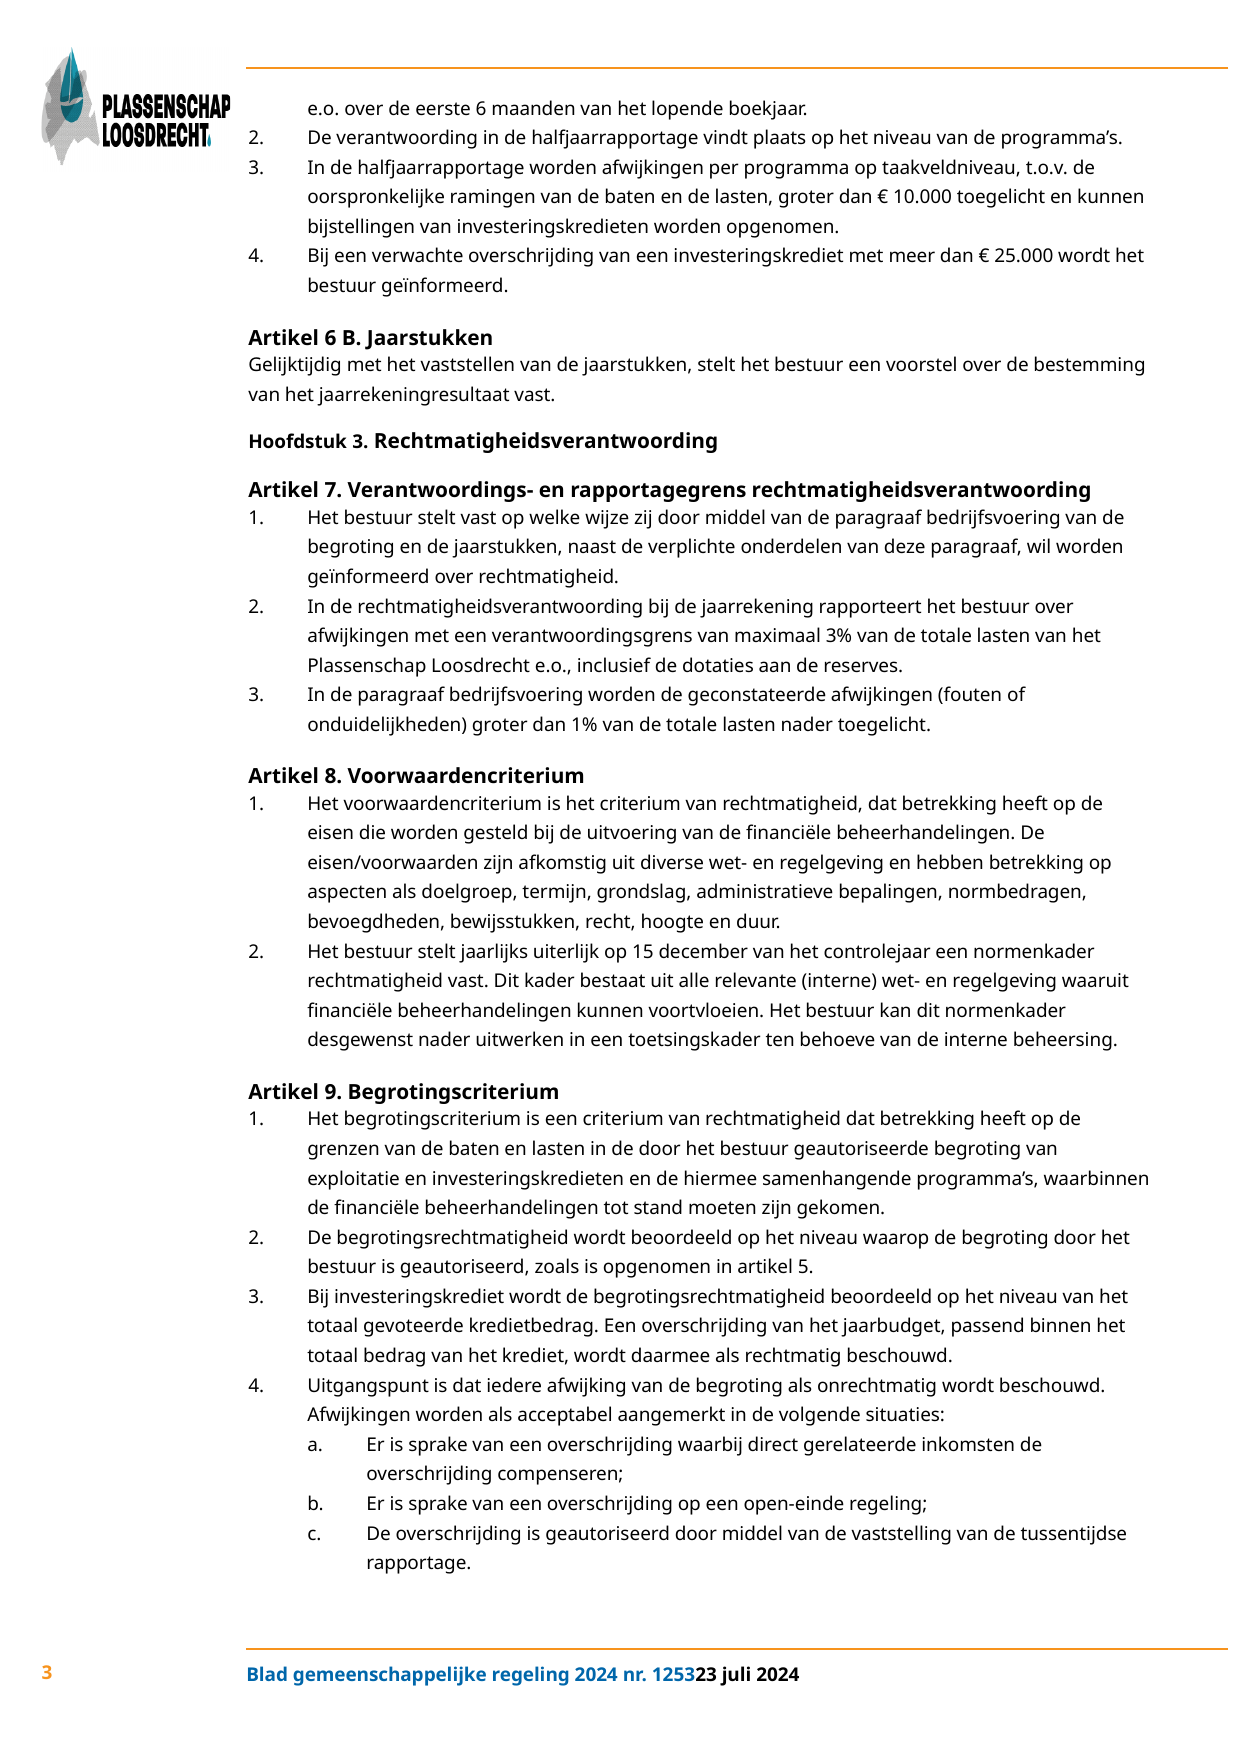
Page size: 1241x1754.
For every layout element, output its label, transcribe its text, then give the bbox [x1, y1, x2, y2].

text Artikel 7. Verantwoordings- en rapportagegrens rechtmatigheidsverantwoording [248, 476, 1152, 504]
list Bij een verwachte overschrijding van een investeringskrediet met meer dan € 25.000 wordt het bestuur geïnformeerd. [248, 243, 1152, 298]
list Het bestuur stelt vast op welke wijze zij door middel van de paragraaf bedrijfsvoering van de begroting en de jaarstukken, naast de verplichte onderdelen van deze paragraaf, wil worden geïnformeerd over rechtmatigheid. [248, 504, 1152, 589]
list De begrotingsrechtmatigheid wordt beoordeeld op het niveau waarop de begroting door het bestuur is geautoriseerd, zoals is opgenomen in artikel 5. [248, 1224, 1152, 1279]
text Artikel 6 B. Jaarstukken [248, 323, 1152, 351]
list Het voorwaardencriterium is het criterium van rechtmatigheid, dat betrekking heeft op de eisen die worden gesteld bij de uitvoering van de financiële beheerhandelingen. De eisen/voorwaarden zijn afkomstig uit diverse wet- en regelgeving en hebben betrekking op aspecten als doelgroep, termijn, grondslag, administratieve bepalingen, normbedragen, bevoegdheden, bewijsstukken, recht, hoogte en duur. [248, 790, 1152, 934]
list Het bestuur stelt jaarlijks uiterlijk op 15 december van het controlejaar een normenkader rechtmatigheid vast. Dit kader bestaat uit alle relevante (interne) wet- en regelgeving waaruit financiële beheerhandelingen kunnen voortvloeien. Het bestuur kan dit normenkader desgewenst nader uitwerken in een toetsingskader ten behoeve van de interne beheersing. [248, 938, 1152, 1052]
text Artikel 8. Voorwaardencriterium [248, 762, 1152, 790]
list Het begrotingscriterium is een criterium van rechtmatigheid dat betrekking heeft op de grenzen van de baten en lasten in de door het bestuur geautoriseerde begroting van exploitatie en investeringskredieten en de hiermee samenhangende programma’s, waarbinnen de financiële beheerhandelingen tot stand moeten zijn gekomen. [248, 1106, 1152, 1220]
list In de paragraaf bedrijfsvoering worden de geconstateerde afwijkingen (fouten of onduidelijkheden) groter dan 1% van de totale lasten nader toegelicht. [248, 682, 1152, 737]
text Artikel 9. Begrotingscriterium [248, 1077, 1152, 1106]
list Er is sprake van een overschrijding op een open-einde regeling; [307, 1490, 1152, 1516]
list In de rechtmatigheidsverantwoording bij de jaarrekening rapporteert het bestuur over afwijkingen met een verantwoordingsgrens van maximaal 3% van de totale lasten van het Plassenschap Loosdrecht e.o., inclusief de dotaties aan de reserves. [248, 593, 1152, 678]
list De overschrijding is geautoriseerd door middel van de vaststelling van de tussentijdse rapportage. [307, 1520, 1152, 1575]
list e.o. over de eerste 6 maanden van het lopende boekjaar. [248, 95, 1152, 121]
list Bij investeringskrediet wordt de begrotingsrechtmatigheid beoordeeld op het niveau van het totaal gevoteerde kredietbedrag. Een overschrijding van het jaarbudget, passend binnen het totaal bedrag van het krediet, wordt daarmee als rechtmatig beschouwd. [248, 1283, 1152, 1368]
text Gelijktijdig met het vaststellen van de jaarstukken, stelt het bestuur een voorstel over de bestemming van het jaarrekeningresultaat vast. [248, 351, 1152, 406]
list Uitgangspunt is dat iedere afwijking van de begroting als onrechtmatig wordt beschouwd. Afwijkingen worden als acceptabel aangemerkt in de volgende situaties: [248, 1372, 1152, 1427]
list In de halfjaarrapportage worden afwijkingen per programma op taakveldniveau, t.o.v. de oorspronkelijke ramingen van de baten en de lasten, groter dan € 10.000 toegelicht en kunnen bijstellingen van investeringskredieten worden opgenomen. [248, 154, 1152, 239]
picture [41, 47, 231, 172]
text Hoofdstuk 3. Rechtmatigheidsverantwoording [248, 426, 1152, 455]
list De verantwoording in de halfjaarrapportage vindt plaats op het niveau van de programma’s. [248, 124, 1152, 150]
list Er is sprake van een overschrijding waarbij direct gerelateerde inkomsten de overschrijding compenseren; [307, 1431, 1152, 1486]
